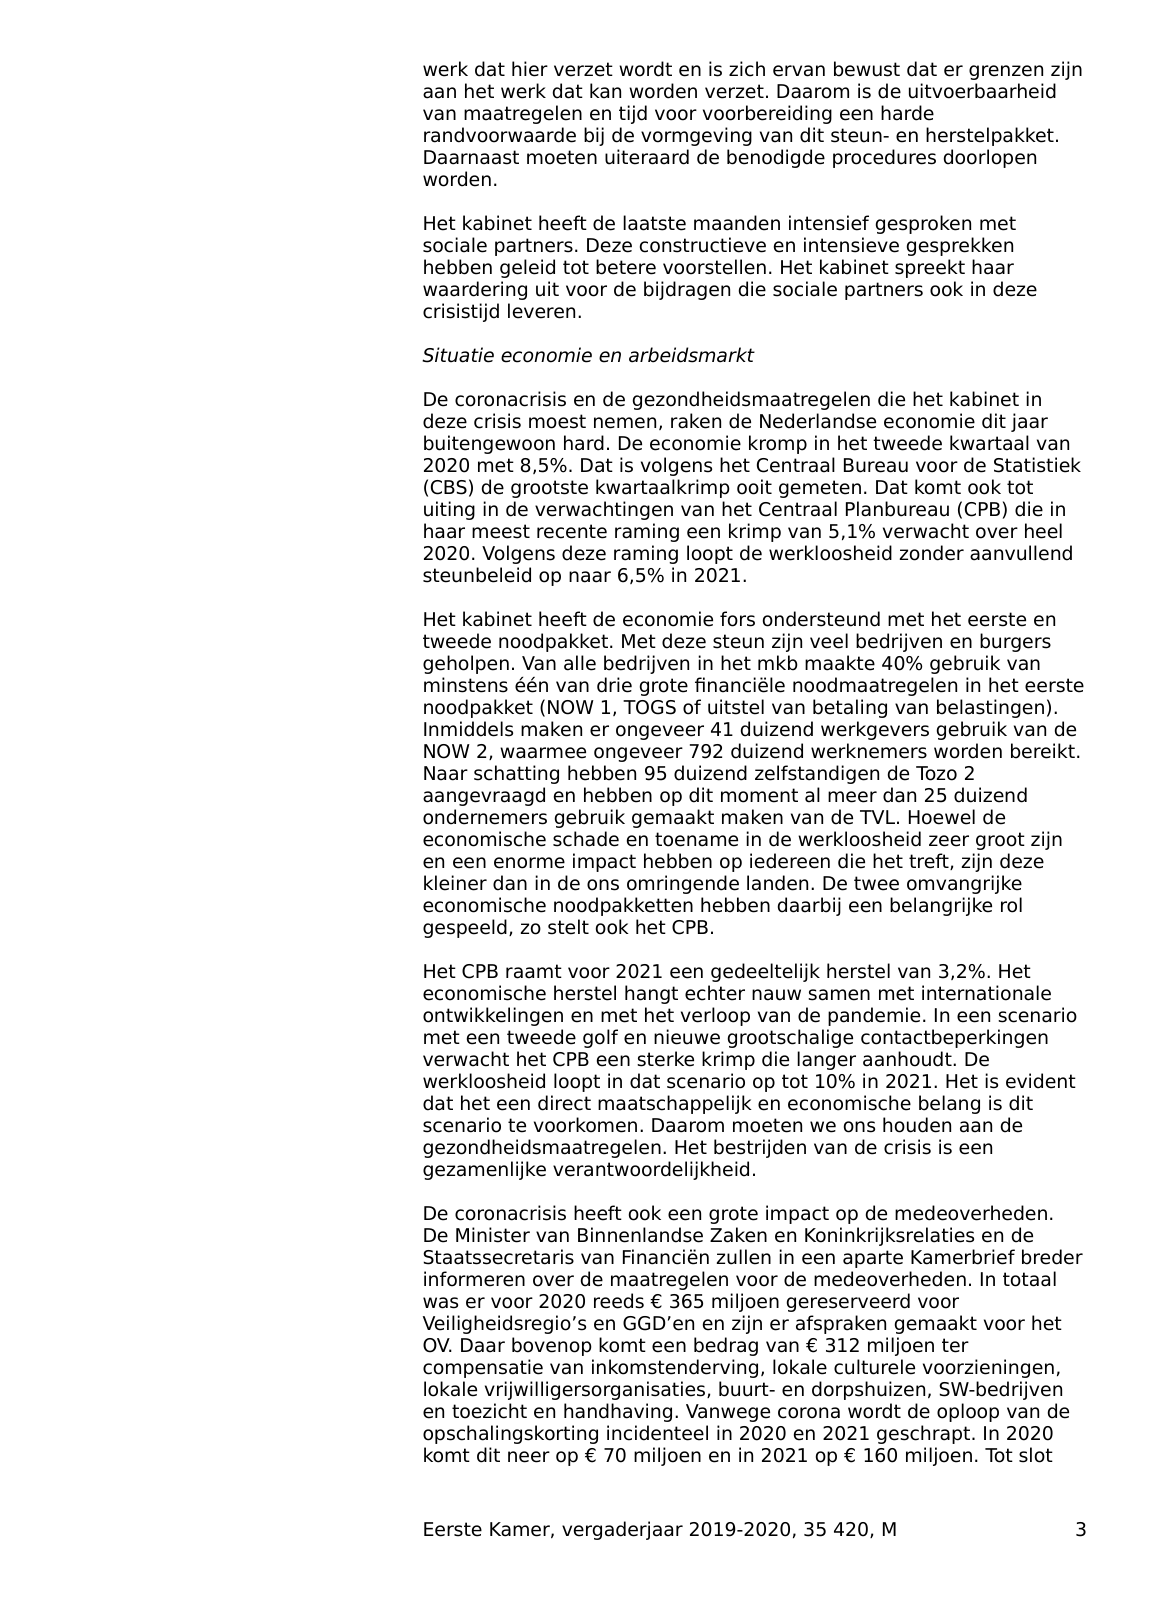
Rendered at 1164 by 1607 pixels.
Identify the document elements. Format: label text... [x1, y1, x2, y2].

text werk dat hier verzet wordt en is zich ervan bewust dat er grenzen zijn aan het werk dat kan worden verzet. Daarom is de uitvoerbaarheid van maatregelen en tijd voor voorbereiding een harde randvoorwaarde bij de vormgeving van dit steun- en herstelpakket. Daarnaast moeten uiteraard de benodigde procedures doorlopen worden. [422, 59, 1087, 191]
text Het CPB raamt voor 2021 een gedeeltelijk herstel van 3,2%. Het economische herstel hangt echter nauw samen met internationale ontwikkelingen en met het verloop van de pandemie. In een scenario met een tweede golf en nieuwe grootschalige contactbeperkingen verwacht het CPB een sterke krimp die langer aanhoudt. De werkloosheid loopt in dat scenario op tot 10% in 2021. Het is evident dat het een direct maatschappelijk en economische belang is dit scenario te voorkomen. Daarom moeten we ons houden aan de gezondheidsmaatregelen. Het bestrijden van de crisis is een gezamenlijke verantwoordelijkheid. [422, 961, 1087, 1181]
subtitle Situatie economie en arbeidsmarkt [422, 345, 1087, 367]
text De coronacrisis en de gezondheidsmaatregelen die het kabinet in deze crisis moest nemen, raken de Nederlandse economie dit jaar buitengewoon hard. De economie kromp in het tweede kwartaal van 2020 met 8,5%. Dat is volgens het Centraal Bureau voor de Statistiek (CBS) de grootste kwartaalkrimp ooit gemeten. Dat komt ook tot uiting in de verwachtingen van het Centraal Planbureau (CPB) die in haar meest recente raming een krimp van 5,1% verwacht over heel 2020. Volgens deze raming loopt de werkloosheid zonder aanvullend steunbeleid op naar 6,5% in 2021. [422, 389, 1087, 587]
text Het kabinet heeft de laatste maanden intensief gesproken met sociale partners. Deze constructieve en intensieve gesprekken hebben geleid tot betere voorstellen. Het kabinet spreekt haar waardering uit voor de bijdragen die sociale partners ook in deze crisistijd leveren. [422, 213, 1087, 323]
text Het kabinet heeft de economie fors ondersteund met het eerste en tweede noodpakket. Met deze steun zijn veel bedrijven en burgers geholpen. Van alle bedrijven in het mkb maakte 40% gebruik van minstens één van drie grote financiële noodmaatregelen in het eerste noodpakket (NOW 1, TOGS of uitstel van betaling van belastingen). Inmiddels maken er ongeveer 41 duizend werkgevers gebruik van de NOW 2, waarmee ongeveer 792 duizend werknemers worden bereikt. Naar schatting hebben 95 duizend zelfstandigen de Tozo 2 aangevraagd en hebben op dit moment al meer dan 25 duizend ondernemers gebruik gemaakt maken van de TVL. Hoewel de economische schade en toename in de werkloosheid zeer groot zijn en een enorme impact hebben op iedereen die het treft, zijn deze kleiner dan in de ons omringende landen. De twee omvangrijke economische noodpakketten hebben daarbij een belangrijke rol gespeeld, zo stelt ook het CPB. [422, 609, 1087, 939]
text De coronacrisis heeft ook een grote impact op de medeoverheden. De Minister van Binnenlandse Zaken en Koninkrijksrelaties en de Staatssecretaris van Financiën zullen in een aparte Kamerbrief breder informeren over de maatregelen voor de medeoverheden. In totaal was er voor 2020 reeds € 365 miljoen gereserveerd voor Veiligheidsregio’s en GGD’en en zijn er afspraken gemaakt voor het OV. Daar bovenop komt een bedrag van € 312 miljoen ter compensatie van inkomstenderving, lokale culturele voorzieningen, lokale vrijwilligersorganisaties, buurt- en dorpshuizen, SW-bedrijven en toezicht en handhaving. Vanwege corona wordt de oploop van de opschalingskorting incidenteel in 2020 en 2021 geschrapt. In 2020 komt dit neer op € 70 miljoen en in 2021 op € 160 miljoen. Tot slot [422, 1203, 1087, 1467]
